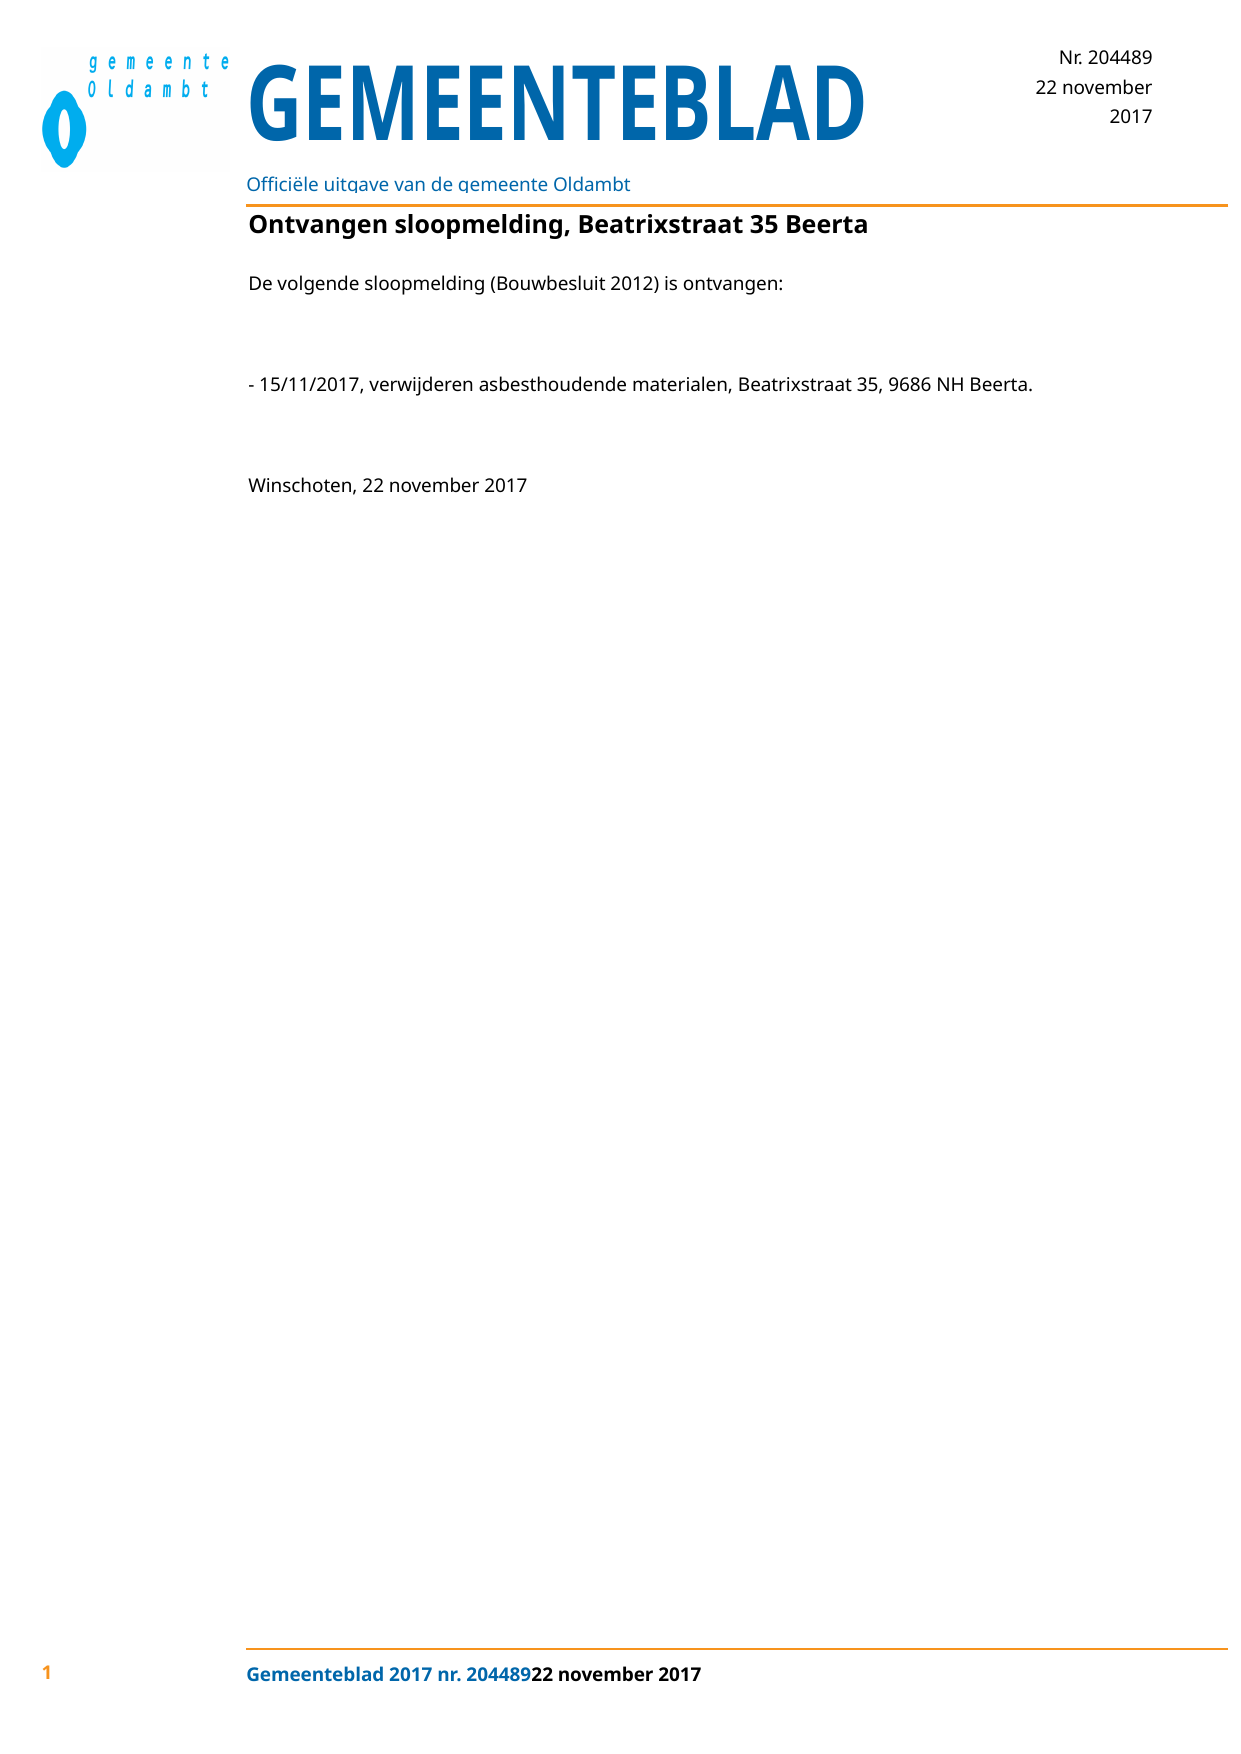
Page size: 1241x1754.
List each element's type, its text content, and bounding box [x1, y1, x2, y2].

picture [41, 47, 231, 172]
text Ontvangen sloopmelding, Beatrixstraat 35 Beerta [248, 207, 1152, 241]
text Winschoten, 22 november 2017 [248, 472, 1152, 498]
text De volgende sloopmelding (Bouwbesluit 2012) is ontvangen: [248, 270, 1152, 296]
text - 15/11/2017, verwijderen asbesthoudende materialen, Beatrixstraat 35, 9686 NH Beerta. [248, 371, 1152, 397]
